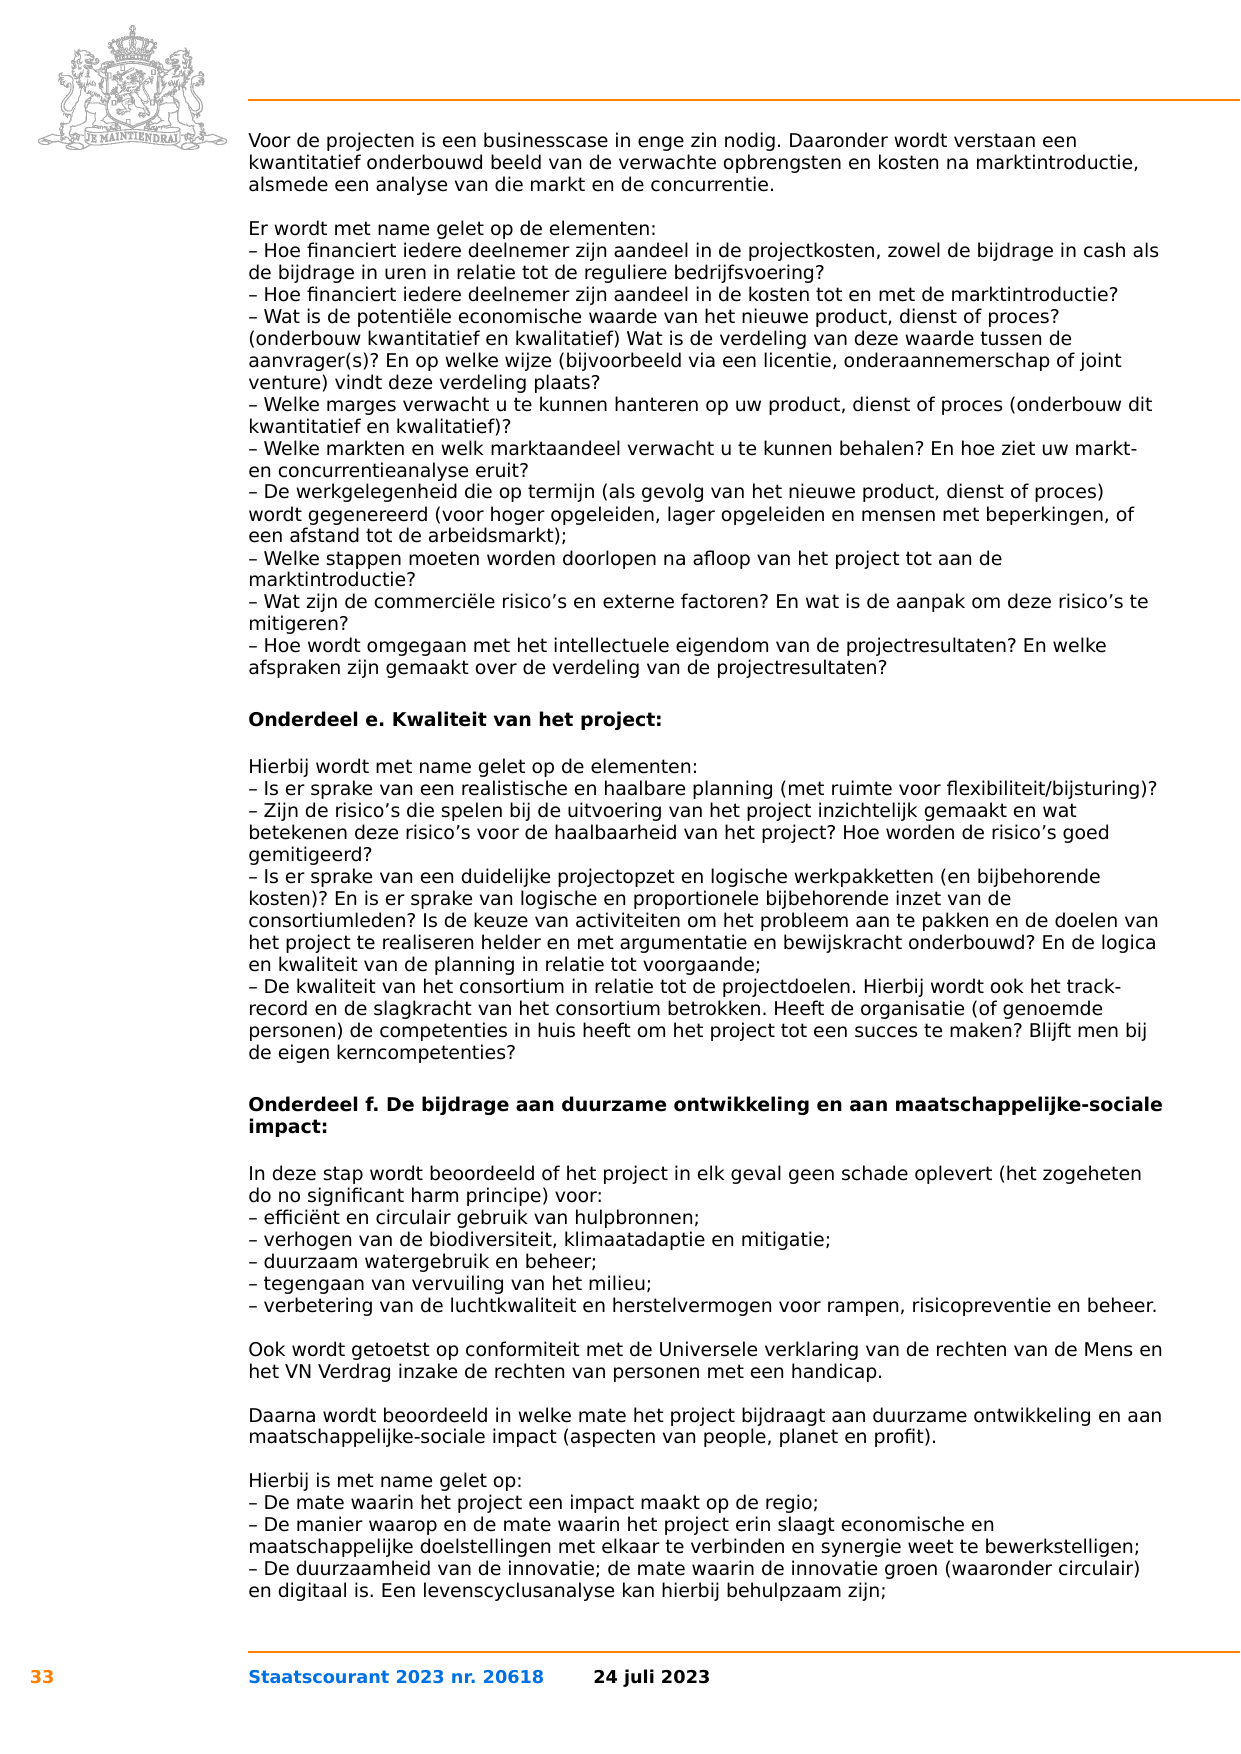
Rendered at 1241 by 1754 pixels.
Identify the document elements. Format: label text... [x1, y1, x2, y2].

text – Is er sprake van een duidelijke projectopzet en logische werkpakketten (en bijbehorende kosten)? En is er sprake van logische en proportionele bijbehorende inzet van de consortiumleden? Is de keuze van activiteiten om het probleem aan te pakken en de doelen van het project te realiseren helder en met argumentatie en bewijskracht onderbouwd? En de logica en kwaliteit van de planning in relatie tot voorgaande; [248, 866, 1163, 976]
text – De werkgelegenheid die op termijn (als gevolg van het nieuwe product, dienst of proces) wordt gegenereerd (voor hoger opgeleiden, lager opgeleiden en mensen met beperkingen, of een afstand tot de arbeidsmarkt); [248, 481, 1163, 547]
text – Wat zijn de commerciële risico’s en externe factoren? En wat is de aanpak om deze risico’s te mitigeren? [248, 591, 1163, 635]
text – tegengaan van vervuiling van het milieu; [248, 1273, 1163, 1295]
text – Is er sprake van een realistische en haalbare planning (met ruimte voor flexibiliteit/bijsturing)? [248, 778, 1163, 800]
text Daarna wordt beoordeeld in welke mate het project bijdraagt aan duurzame ontwikkeling en aan maatschappelijke-sociale impact (aspecten van people, planet en profit). [248, 1404, 1163, 1448]
picture [38, 25, 227, 150]
text – Hoe financiert iedere deelnemer zijn aandeel in de projectkosten, zowel de bijdrage in cash als de bijdrage in uren in relatie tot de reguliere bedrijfsvoering? [248, 240, 1163, 284]
text – De manier waarop en de mate waarin het project erin slaagt economische en maatschappelijke doelstellingen met elkaar te verbinden en synergie weet te bewerkstelligen; [248, 1514, 1163, 1558]
text In deze stap wordt beoordeeld of het project in elk geval geen schade oplevert (het zogeheten do no significant harm principe) voor: [248, 1163, 1163, 1207]
text – duurzaam watergebruik en beheer; [248, 1251, 1163, 1273]
text – Hoe wordt omgegaan met het intellectuele eigendom van de projectresultaten? En welke afspraken zijn gemaakt over de verdeling van de projectresultaten? [248, 635, 1163, 679]
subtitle Onderdeel f. De bijdrage aan duurzame ontwikkeling en aan maatschappelijke-sociale impact: [248, 1094, 1163, 1138]
text – De duurzaamheid van de innovatie; de mate waarin de innovatie groen (waaronder circulair) en digitaal is. Een levenscyclusanalyse kan hierbij behulpzaam zijn; [248, 1558, 1163, 1602]
text – Zijn de risico’s die spelen bij de uitvoering van het project inzichtelijk gemaakt en wat betekenen deze risico’s voor de haalbaarheid van het project? Hoe worden de risico’s goed gemitigeerd? [248, 800, 1163, 866]
text – efficiënt en circulair gebruik van hulpbronnen; [248, 1207, 1163, 1229]
text Ook wordt getoetst op conformiteit met de Universele verklaring van de rechten van de Mens en het VN Verdrag inzake de rechten van personen met een handicap. [248, 1339, 1163, 1383]
text – Hoe financiert iedere deelnemer zijn aandeel in de kosten tot en met de marktintroductie? [248, 284, 1163, 306]
text – Welke marges verwacht u te kunnen hanteren op uw product, dienst of proces (onderbouw dit kwantitatief en kwalitatief)? [248, 393, 1163, 437]
text Voor de projecten is een businesscase in enge zin nodig. Daaronder wordt verstaan een kwantitatief onderbouwd beeld van de verwachte opbrengsten en kosten na marktintroductie, alsmede een analyse van die markt en de concurrentie. [248, 130, 1163, 196]
text Hierbij wordt met name gelet op de elementen: [248, 756, 1163, 778]
text – verhogen van de biodiversiteit, klimaatadaptie en mitigatie; [248, 1229, 1163, 1251]
text – Wat is de potentiële economische waarde van het nieuwe product, dienst of proces? (onderbouw kwantitatief en kwalitatief) Wat is de verdeling van deze waarde tussen de aanvrager(s)? En op welke wijze (bijvoorbeeld via een licentie, onderaannemerschap of joint venture) vindt deze verdeling plaats? [248, 306, 1163, 393]
text – Welke stappen moeten worden doorlopen na afloop van het project tot aan de marktintroductie? [248, 547, 1163, 591]
subtitle Onderdeel e. Kwaliteit van het project: [248, 709, 1163, 731]
text – De mate waarin het project een impact maakt op de regio; [248, 1492, 1163, 1514]
text Hierbij is met name gelet op: [248, 1470, 1163, 1492]
text Er wordt met name gelet op de elementen: [248, 218, 1163, 240]
text – De kwaliteit van het consortium in relatie tot de projectdoelen. Hierbij wordt ook het track-record en de slagkracht van het consortium betrokken. Heeft de organisatie (of genoemde personen) de competenties in huis heeft om het project tot een succes te maken? Blijft men bij de eigen kerncompetenties? [248, 976, 1163, 1064]
text – verbetering van de luchtkwaliteit en herstelvermogen voor rampen, risicopreventie en beheer. [248, 1295, 1163, 1317]
text – Welke markten en welk marktaandeel verwacht u te kunnen behalen? En hoe ziet uw markt- en concurrentieanalyse eruit? [248, 437, 1163, 481]
